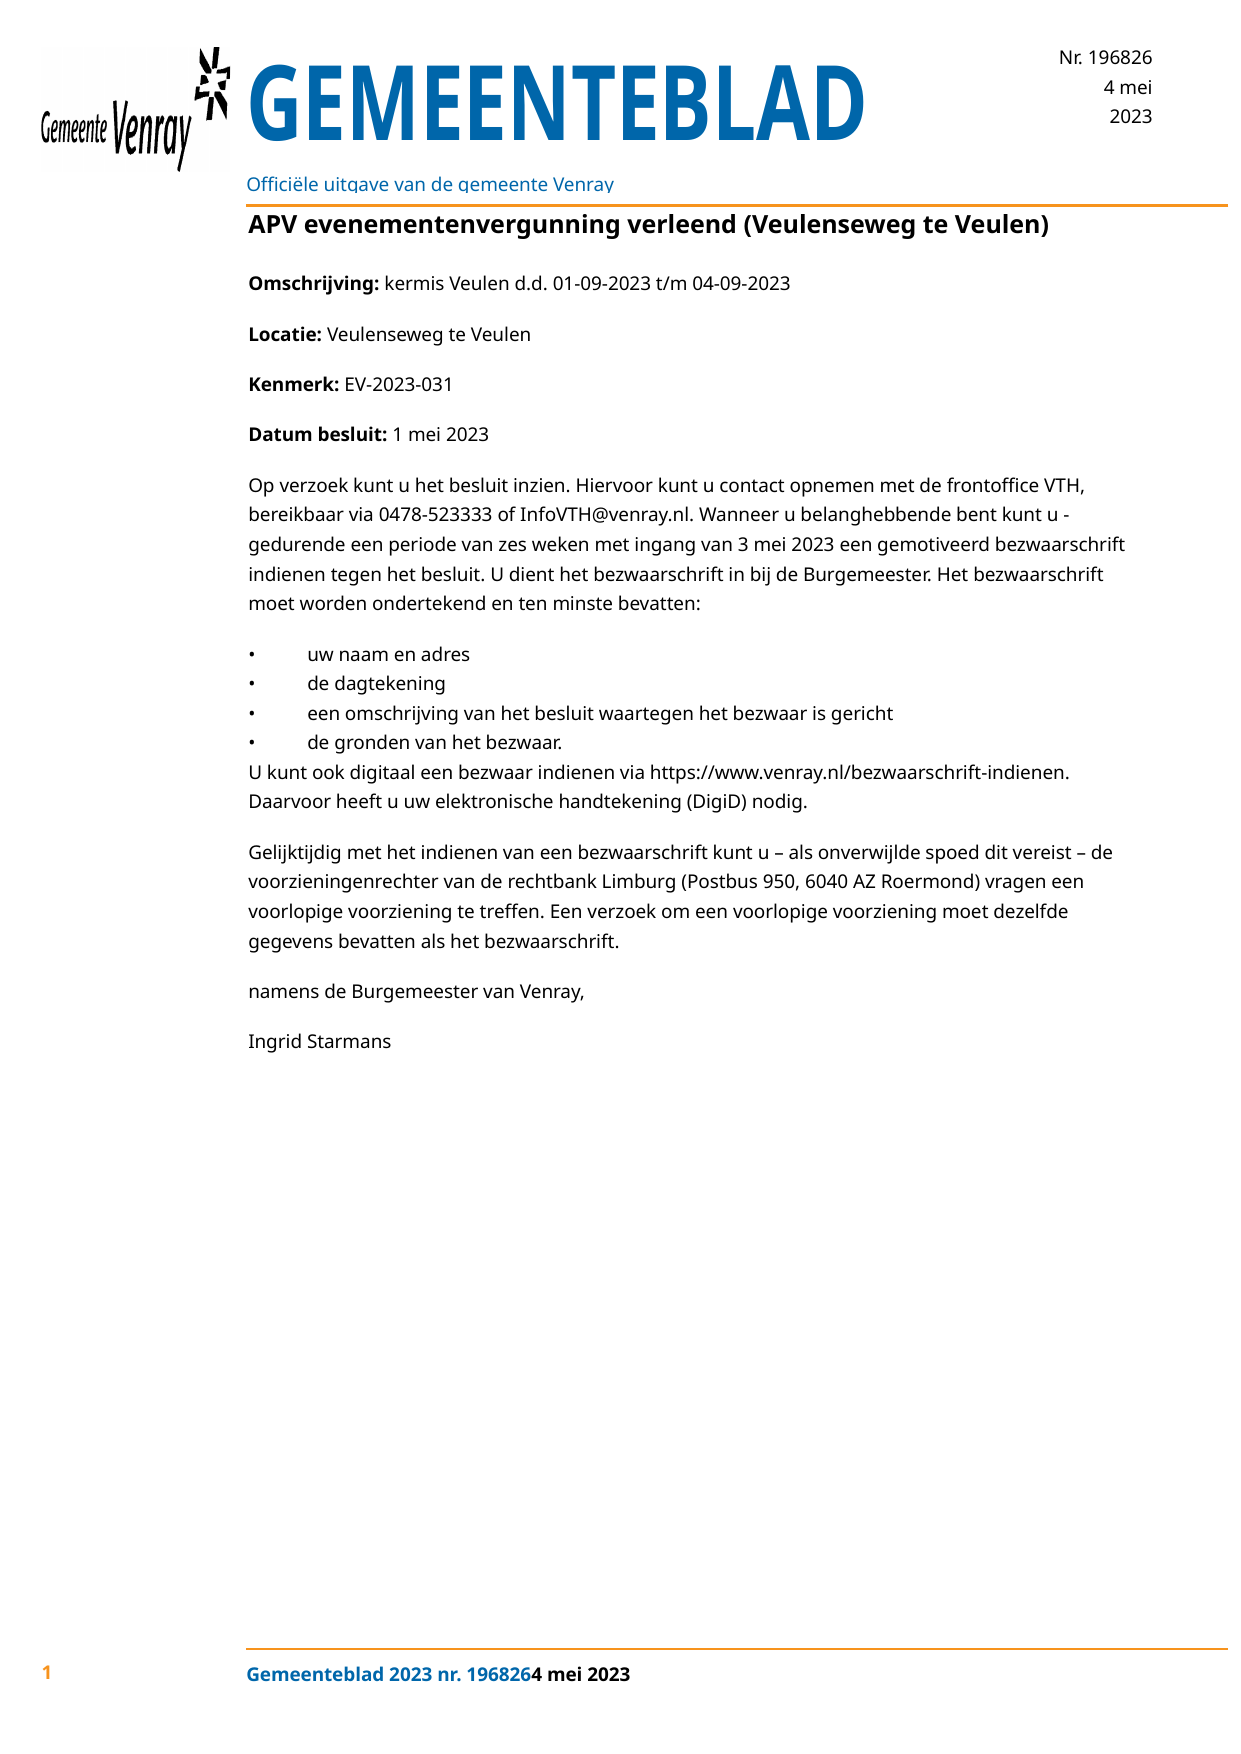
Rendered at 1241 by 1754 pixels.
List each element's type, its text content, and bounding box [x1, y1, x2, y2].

text Datum besluit: 1 mei 2023 [248, 422, 1152, 447]
text Omschrijving: kermis Veulen d.d. 01-09-2023 t/m 04-09-2023 [248, 270, 1152, 296]
text Locatie: Veulenseweg te Veulen [248, 321, 1152, 346]
picture [41, 47, 231, 172]
text Ingrid Starmans [248, 1029, 1152, 1054]
text Kenmerk: EV-2023-031 [248, 371, 1152, 397]
list een omschrijving van het besluit waartegen het bezwaar is gericht [248, 700, 1152, 726]
text Gelijktijdig met het indienen van een bezwaarschrift kunt u – als onverwijlde spoed dit vereist – de voorzieningenrechter van de rechtbank Limburg (Postbus 950, 6040 AZ Roermond) vragen een voorlopige voorziening te treffen. Een verzoek om een voorlopige voorziening moet dezelfde gegevens bevatten als het bezwaarschrift. [248, 839, 1152, 953]
list de dagtekening [248, 670, 1152, 696]
text U kunt ook digitaal een bezwaar indienen via https://www.venray.nl/bezwaarschrift-indienen. Daarvoor heeft u uw elektronische handtekening (DigiD) nodig. [248, 759, 1152, 814]
text Op verzoek kunt u het besluit inzien. Hiervoor kunt u contact opnemen met de frontoffice VTH, bereikbaar via 0478-523333 of InfoVTH@venray.nl. Wanneer u belanghebbende bent kunt u - gedurende een periode van zes weken met ingang van 3 mei 2023 een gemotiveerd bezwaarschrift indienen tegen het besluit. U dient het bezwaarschrift in bij de Burgemeester. Het bezwaarschrift moet worden ondertekend en ten minste bevatten: [248, 472, 1152, 616]
list uw naam en adres [248, 641, 1152, 666]
text APV evenementenvergunning verleend (Veulenseweg te Veulen) [248, 207, 1152, 241]
text namens de Burgemeester van Venray, [248, 978, 1152, 1004]
list de gronden van het bezwaar. [248, 729, 1152, 755]
